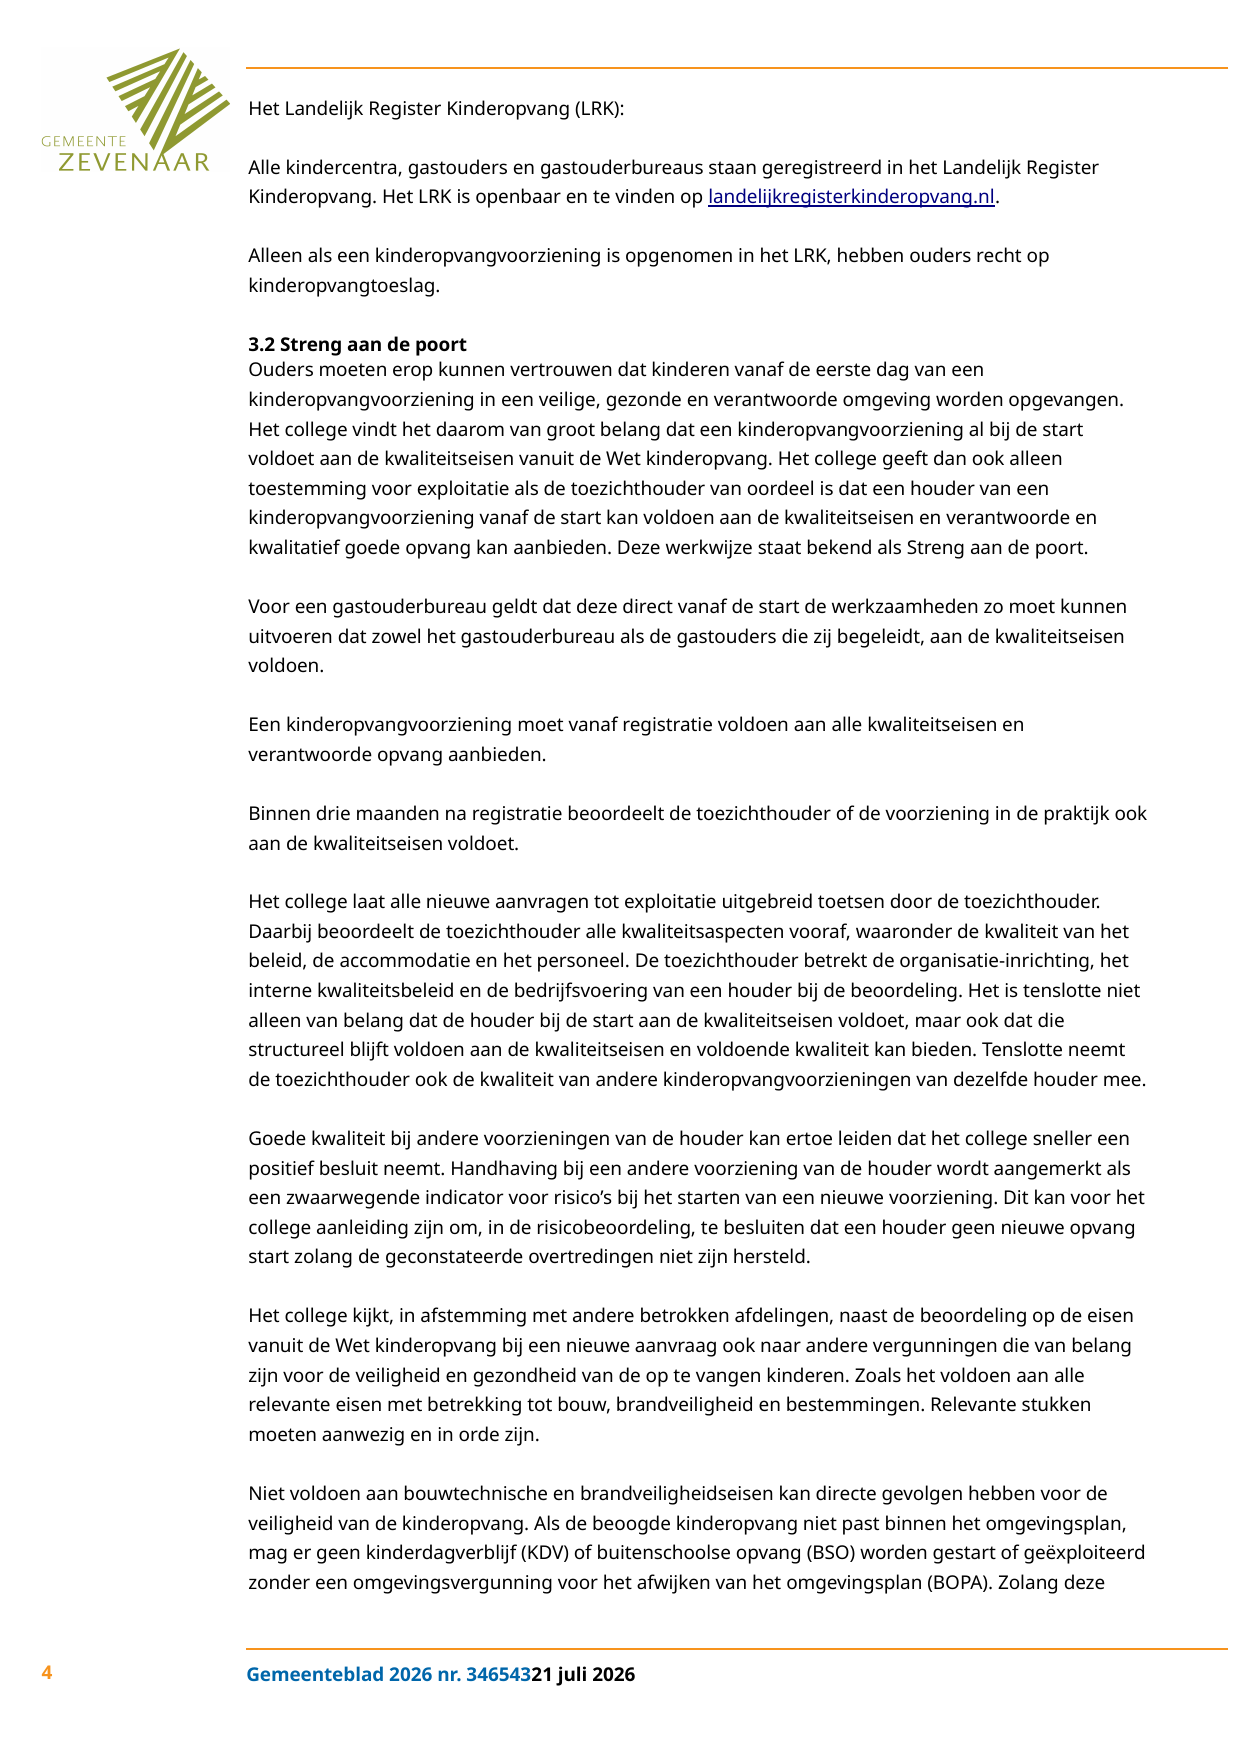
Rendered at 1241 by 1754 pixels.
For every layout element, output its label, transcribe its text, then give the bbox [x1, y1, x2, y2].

text Voor een gastouderbureau geldt dat deze direct vanaf de start de werkzaamheden zo moet kunnen uitvoeren dat zowel het gastouderbureau als de gastouders die zij begeleidt, aan de kwaliteitseisen voldoen. [248, 593, 1152, 678]
table_header Het Landelijk Register Kinderopvang (LRK): Alle kindercentra, gastouders en gastouderbureaus staan geregistreerd in het Landelijk Register Kinderopvang. Het LRK is openbaar en te vinden op landelijkregisterkinderopvang.nl. Alleen als een kinderopvangvoorziening is opgenomen in het LRK, hebben ouders recht op kinderopvangtoeslag. [248, 95, 1152, 298]
picture [41, 47, 231, 172]
text Het college laat alle nieuwe aanvragen tot exploitatie uitgebreid toetsen door de toezichthouder. Daarbij beoordeelt de toezichthouder alle kwaliteitsaspecten vooraf, waaronder de kwaliteit van het beleid, de accommodatie en het personeel. De toezichthouder betrekt de organisatie-inrichting, het interne kwaliteitsbeleid en de bedrijfsvoering van een houder bij de beoordeling. Het is tenslotte niet alleen van belang dat de houder bij de start aan de kwaliteitseisen voldoet, maar ook dat die structureel blijft voldoen aan de kwaliteitseisen en voldoende kwaliteit kan bieden. Tenslotte neemt de toezichthouder ook de kwaliteit van andere kinderopvangvoorzieningen van dezelfde houder mee. [248, 888, 1152, 1092]
text Het college kijkt, in afstemming met andere betrokken afdelingen, naast de beoordeling op de eisen vanuit de Wet kinderopvang bij een nieuwe aanvraag ook naar andere vergunningen die van belang zijn voor de veiligheid en gezondheid van de op te vangen kinderen. Zoals het voldoen aan alle relevante eisen met betrekking tot bouw, brandveiligheid en bestemmingen. Relevante stukken moeten aanwezig en in orde zijn. [248, 1303, 1152, 1447]
table_header Een kinderopvangvoorziening moet vanaf registratie voldoen aan alle kwaliteitseisen en verantwoorde opvang aanbieden. Binnen drie maanden na registratie beoordeelt de toezichthouder of de voorziening in de praktijk ook aan de kwaliteitseisen voldoet. [248, 712, 1152, 856]
text Niet voldoen aan bouwtechnische en brandveiligheidseisen kan directe gevolgen hebben voor de veiligheid van de kinderopvang. Als de beoogde kinderopvang niet past binnen het omgevingsplan, mag er geen kinderdagverblijf (KDV) of buitenschoolse opvang (BSO) worden gestart of geëxploiteerd zonder een omgevingsvergunning voor het afwijken van het omgevingsplan (BOPA). Zolang deze [248, 1480, 1152, 1595]
text 3.2 Streng aan de poort [248, 331, 1152, 357]
text Ouders moeten erop kunnen vertrouwen dat kinderen vanaf de eerste dag van een kinderopvangvoorziening in een veilige, gezonde en verantwoorde omgeving worden opgevangen. Het college vindt het daarom van groot belang dat een kinderopvangvoorziening al bij de start voldoet aan de kwaliteitseisen vanuit de Wet kinderopvang. Het college geeft dan ook alleen toestemming voor exploitatie als de toezichthouder van oordeel is dat een houder van een kinderopvangvoorziening vanaf de start kan voldoen aan de kwaliteitseisen en verantwoorde en kwalitatief goede opvang kan aanbieden. Deze werkwijze staat bekend als Streng aan de poort. [248, 357, 1152, 560]
text Goede kwaliteit bij andere voorzieningen van de houder kan ertoe leiden dat het college sneller een positief besluit neemt. Handhaving bij een andere voorziening van de houder wordt aangemerkt als een zwaarwegende indicator voor risico’s bij het starten van een nieuwe voorziening. Dit kan voor het college aanleiding zijn om, in de risicobeoordeling, te besluiten dat een houder geen nieuwe opvang start zolang de geconstateerde overtredingen niet zijn hersteld. [248, 1125, 1152, 1269]
